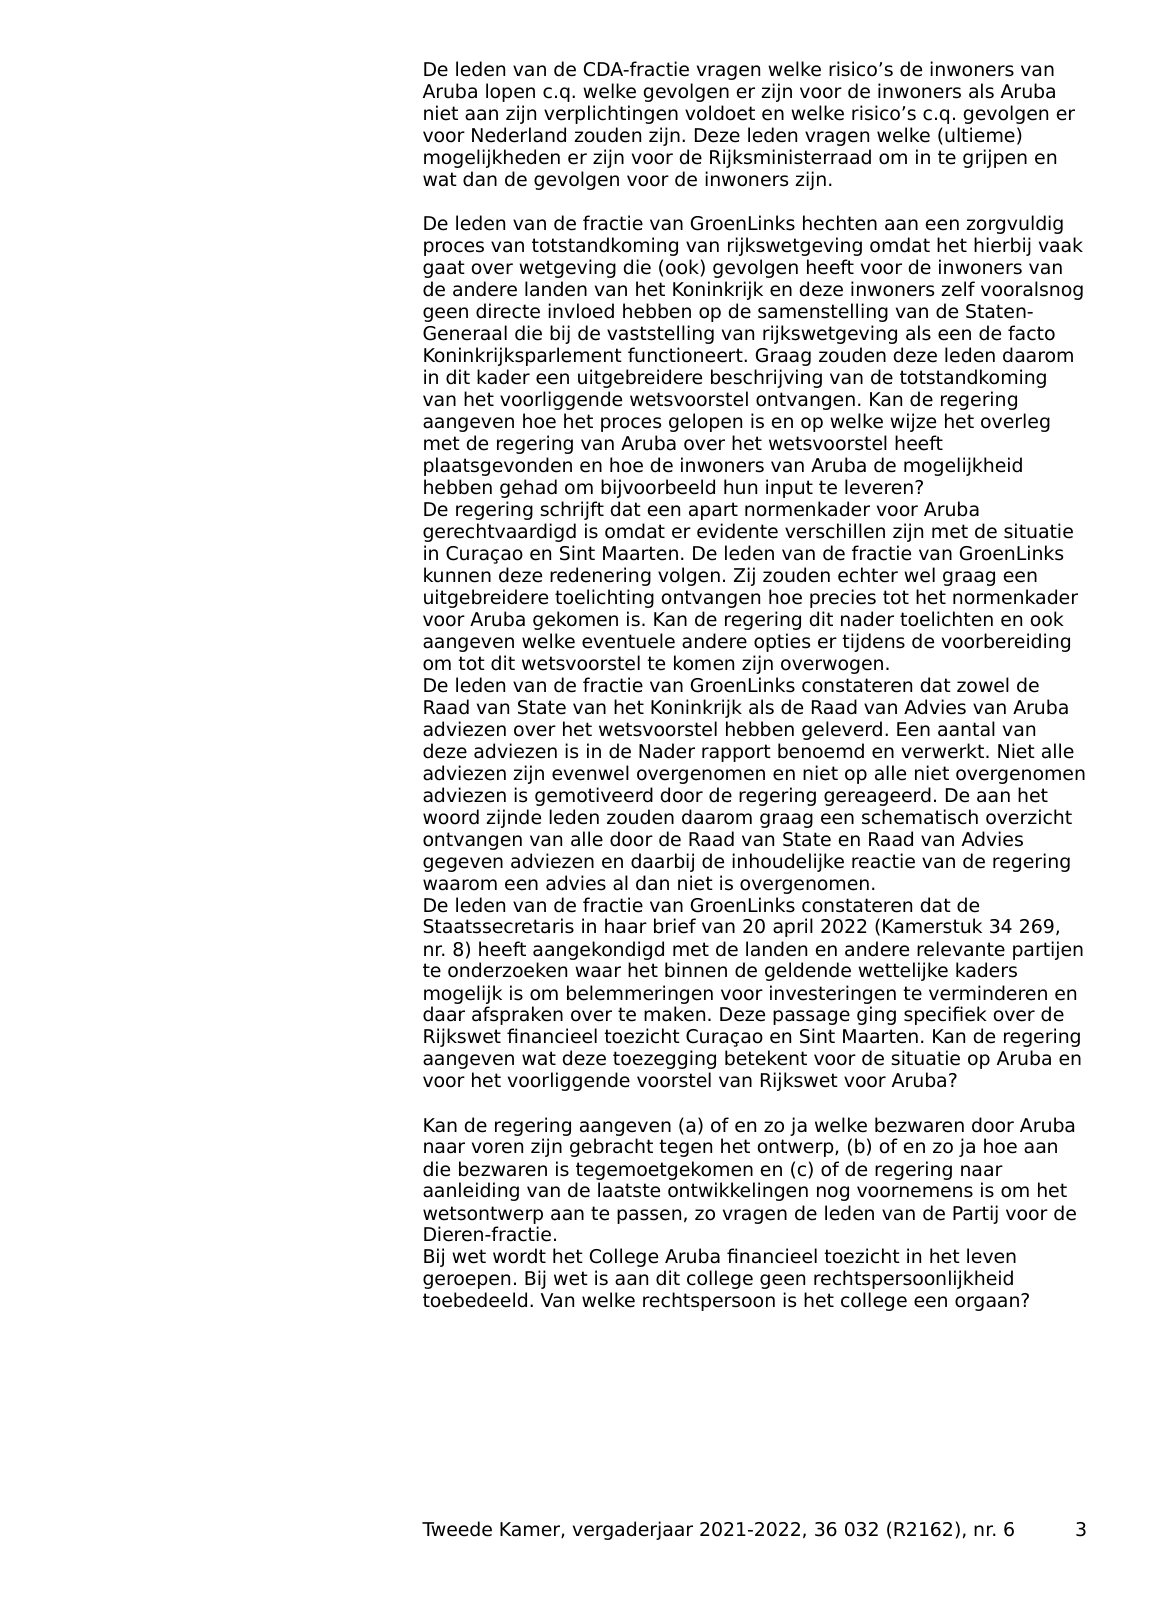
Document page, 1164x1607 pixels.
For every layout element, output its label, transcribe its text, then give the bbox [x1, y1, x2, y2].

text De regering schrijft dat een apart normenkader voor Aruba gerechtvaardigd is omdat er evidente verschillen zijn met de situatie in Curaçao en Sint Maarten. De leden van de fractie van GroenLinks kunnen deze redenering volgen. Zij zouden echter wel graag een uitgebreidere toelichting ontvangen hoe precies tot het normenkader voor Aruba gekomen is. Kan de regering dit nader toelichten en ook aangeven welke eventuele andere opties er tijdens de voorbereiding om tot dit wetsvoorstel te komen zijn overwogen. [422, 499, 1087, 675]
text Bij wet wordt het College Aruba financieel toezicht in het leven geroepen. Bij wet is aan dit college geen rechtspersoonlijkheid toebedeeld. Van welke rechtspersoon is het college een orgaan? [422, 1246, 1087, 1312]
text Kan de regering aangeven (a) of en zo ja welke bezwaren door Aruba naar voren zijn gebracht tegen het ontwerp, (b) of en zo ja hoe aan die bezwaren is tegemoetgekomen en (c) of de regering naar aanleiding van de laatste ontwikkelingen nog voornemens is om het wetsontwerp aan te passen, zo vragen de leden van de Partij voor de Dieren-fractie. [422, 1114, 1087, 1246]
text De leden van de fractie van GroenLinks constateren dat de Staatssecretaris in haar brief van 20 april 2022 (Kamerstuk 34 269, nr. 8) heeft aangekondigd met de landen en andere relevante partijen te onderzoeken waar het binnen de geldende wettelijke kaders mogelijk is om belemmeringen voor investeringen te verminderen en daar afspraken over te maken. Deze passage ging specifiek over de Rijkswet financieel toezicht Curaçao en Sint Maarten. Kan de regering aangeven wat deze toezegging betekent voor de situatie op Aruba en voor het voorliggende voorstel van Rijkswet voor Aruba? [422, 894, 1087, 1092]
text De leden van de fractie van GroenLinks constateren dat zowel de Raad van State van het Koninkrijk als de Raad van Advies van Aruba adviezen over het wetsvoorstel hebben geleverd. Een aantal van deze adviezen is in de Nader rapport benoemd en verwerkt. Niet alle adviezen zijn evenwel overgenomen en niet op alle niet overgenomen adviezen is gemotiveerd door de regering gereageerd. De aan het woord zijnde leden zouden daarom graag een schematisch overzicht ontvangen van alle door de Raad van State en Raad van Advies gegeven adviezen en daarbij de inhoudelijke reactie van de regering waarom een advies al dan niet is overgenomen. [422, 675, 1087, 894]
text De leden van de fractie van GroenLinks hechten aan een zorgvuldig proces van totstandkoming van rijkswetgeving omdat het hierbij vaak gaat over wetgeving die (ook) gevolgen heeft voor de inwoners van de andere landen van het Koninkrijk en deze inwoners zelf vooralsnog geen directe invloed hebben op de samenstelling van de Staten-Generaal die bij de vaststelling van rijkswetgeving als een de facto Koninkrijksparlement functioneert. Graag zouden deze leden daarom in dit kader een uitgebreidere beschrijving van de totstandkoming van het voorliggende wetsvoorstel ontvangen. Kan de regering aangeven hoe het proces gelopen is en op welke wijze het overleg met de regering van Aruba over het wetsvoorstel heeft plaatsgevonden en hoe de inwoners van Aruba de mogelijkheid hebben gehad om bijvoorbeeld hun input te leveren? [422, 213, 1087, 499]
text De leden van de CDA-fractie vragen welke risico’s de inwoners van Aruba lopen c.q. welke gevolgen er zijn voor de inwoners als Aruba niet aan zijn verplichtingen voldoet en welke risico’s c.q. gevolgen er voor Nederland zouden zijn. Deze leden vragen welke (ultieme) mogelijkheden er zijn voor de Rijksministerraad om in te grijpen en wat dan de gevolgen voor de inwoners zijn. [422, 59, 1087, 191]
